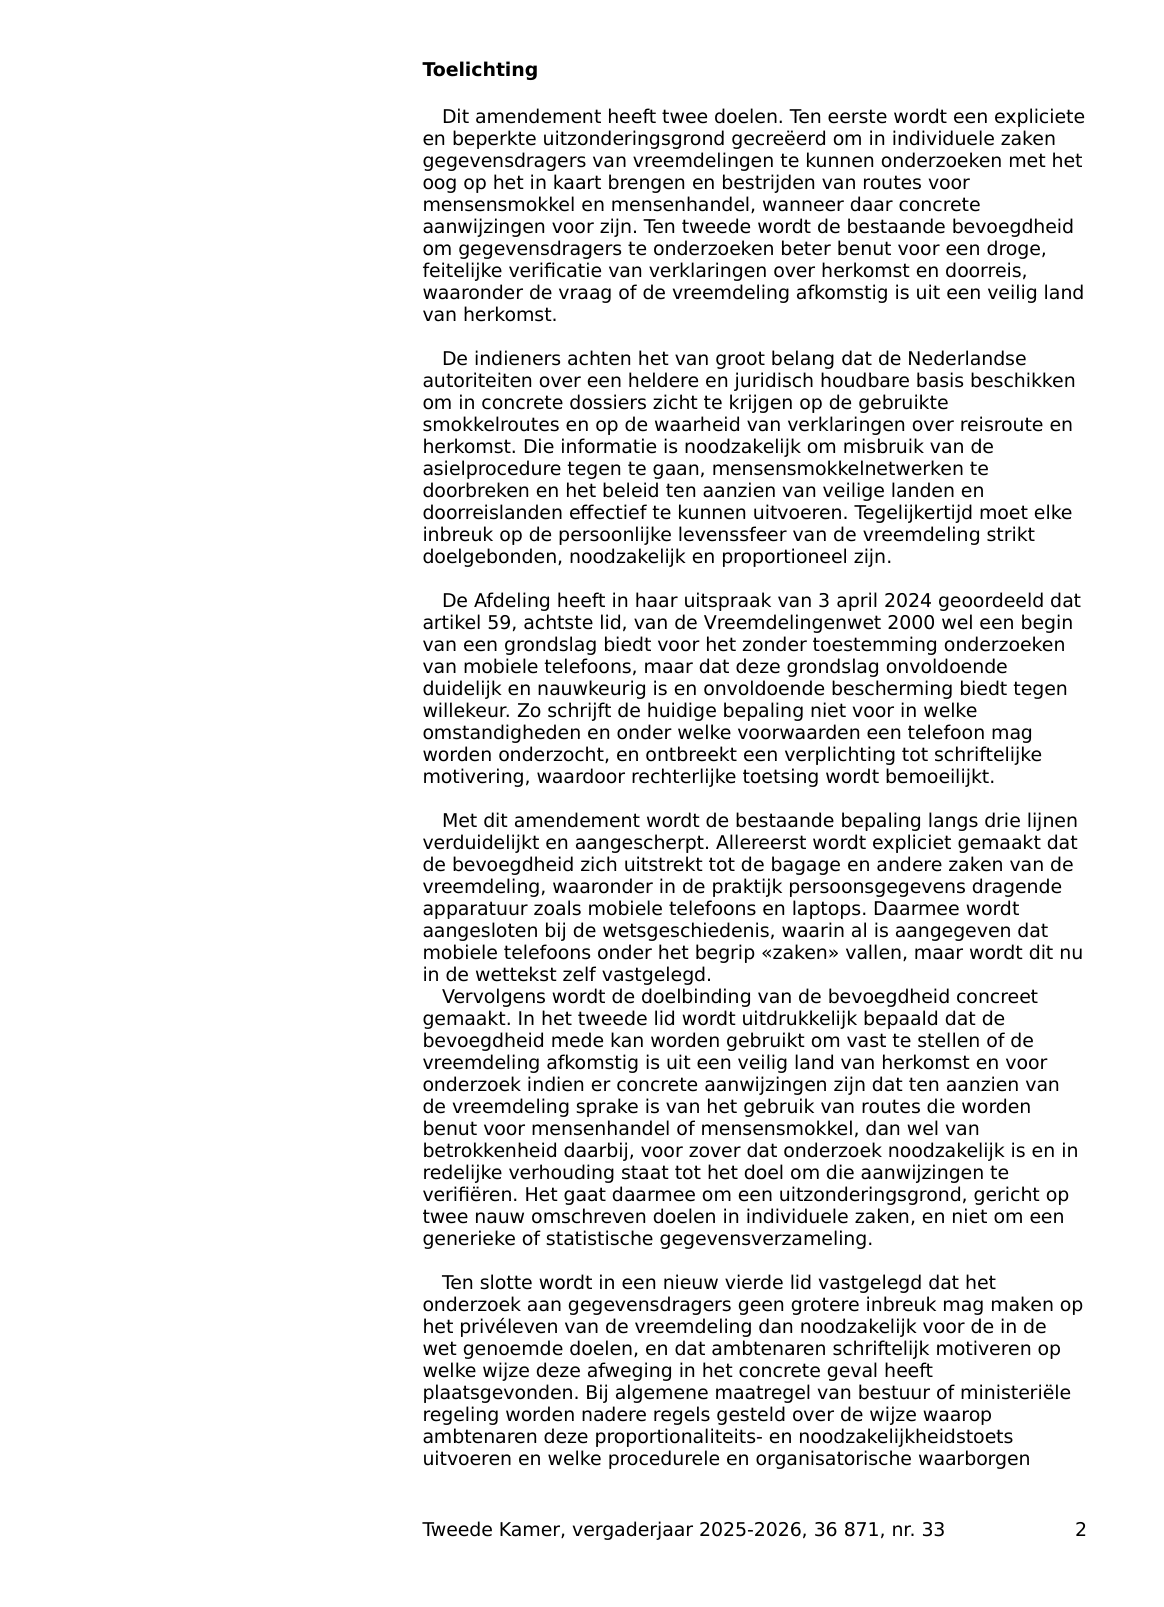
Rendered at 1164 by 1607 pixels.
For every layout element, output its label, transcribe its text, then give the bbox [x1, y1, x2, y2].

subtitle Toelichting [422, 59, 1087, 81]
text De Afdeling heeft in haar uitspraak van 3 april 2024 geoordeeld dat artikel 59, achtste lid, van de Vreemdelingenwet 2000 wel een begin van een grondslag biedt voor het zonder toestemming onderzoeken van mobiele telefoons, maar dat deze grondslag onvoldoende duidelijk en nauwkeurig is en onvoldoende bescherming biedt tegen willekeur. Zo schrijft de huidige bepaling niet voor in welke omstandigheden en onder welke voorwaarden een telefoon mag worden onderzocht, en ontbreekt een verplichting tot schriftelijke motivering, waardoor rechterlijke toetsing wordt bemoeilijkt. [422, 590, 1087, 788]
text Met dit amendement wordt de bestaande bepaling langs drie lijnen verduidelijkt en aangescherpt. Allereerst wordt expliciet gemaakt dat de bevoegdheid zich uitstrekt tot de bagage en andere zaken van de vreemdeling, waaronder in de praktijk persoonsgegevens dragende apparatuur zoals mobiele telefoons en laptops. Daarmee wordt aangesloten bij de wetsgeschiedenis, waarin al is aangegeven dat mobiele telefoons onder het begrip «zaken» vallen, maar wordt dit nu in de wettekst zelf vastgelegd. [422, 810, 1087, 986]
text De indieners achten het van groot belang dat de Nederlandse autoriteiten over een heldere en juridisch houdbare basis beschikken om in concrete dossiers zicht te krijgen op de gebruikte smokkelroutes en op de waarheid van verklaringen over reisroute en herkomst. Die informatie is noodzakelijk om misbruik van de asielprocedure tegen te gaan, mensensmokkelnetwerken te doorbreken en het beleid ten aanzien van veilige landen en doorreislanden effectief te kunnen uitvoeren. Tegelijkertijd moet elke inbreuk op de persoonlijke levenssfeer van de vreemdeling strikt doelgebonden, noodzakelijk en proportioneel zijn. [422, 348, 1087, 568]
text Dit amendement heeft twee doelen. Ten eerste wordt een expliciete en beperkte uitzonderingsgrond gecreëerd om in individuele zaken gegevensdragers van vreemdelingen te kunnen onderzoeken met het oog op het in kaart brengen en bestrijden van routes voor mensensmokkel en mensenhandel, wanneer daar concrete aanwijzingen voor zijn. Ten tweede wordt de bestaande bevoegdheid om gegevensdragers te onderzoeken beter benut voor een droge, feitelijke verificatie van verklaringen over herkomst en doorreis, waaronder de vraag of de vreemdeling afkomstig is uit een veilig land van herkomst. [422, 106, 1087, 326]
text Vervolgens wordt de doelbinding van de bevoegdheid concreet gemaakt. In het tweede lid wordt uitdrukkelijk bepaald dat de bevoegdheid mede kan worden gebruikt om vast te stellen of de vreemdeling afkomstig is uit een veilig land van herkomst en voor onderzoek indien er concrete aanwijzingen zijn dat ten aanzien van de vreemdeling sprake is van het gebruik van routes die worden benut voor mensenhandel of mensensmokkel, dan wel van betrokkenheid daarbij, voor zover dat onderzoek noodzakelijk is en in redelijke verhouding staat tot het doel om die aanwijzingen te verifiëren. Het gaat daarmee om een uitzonderingsgrond, gericht op twee nauw omschreven doelen in individuele zaken, en niet om een generieke of statistische gegevensverzameling. [422, 986, 1087, 1249]
text Ten slotte wordt in een nieuw vierde lid vastgelegd dat het onderzoek aan gegevensdragers geen grotere inbreuk mag maken op het privéleven van de vreemdeling dan noodzakelijk voor de in de wet genoemde doelen, en dat ambtenaren schriftelijk motiveren op welke wijze deze afweging in het concrete geval heeft plaatsgevonden. Bij algemene maatregel van bestuur of ministeriële regeling worden nadere regels gesteld over de wijze waarop ambtenaren deze proportionaliteits- en noodzakelijkheidstoets uitvoeren en welke procedurele en organisatorische waarborgen [422, 1272, 1087, 1469]
